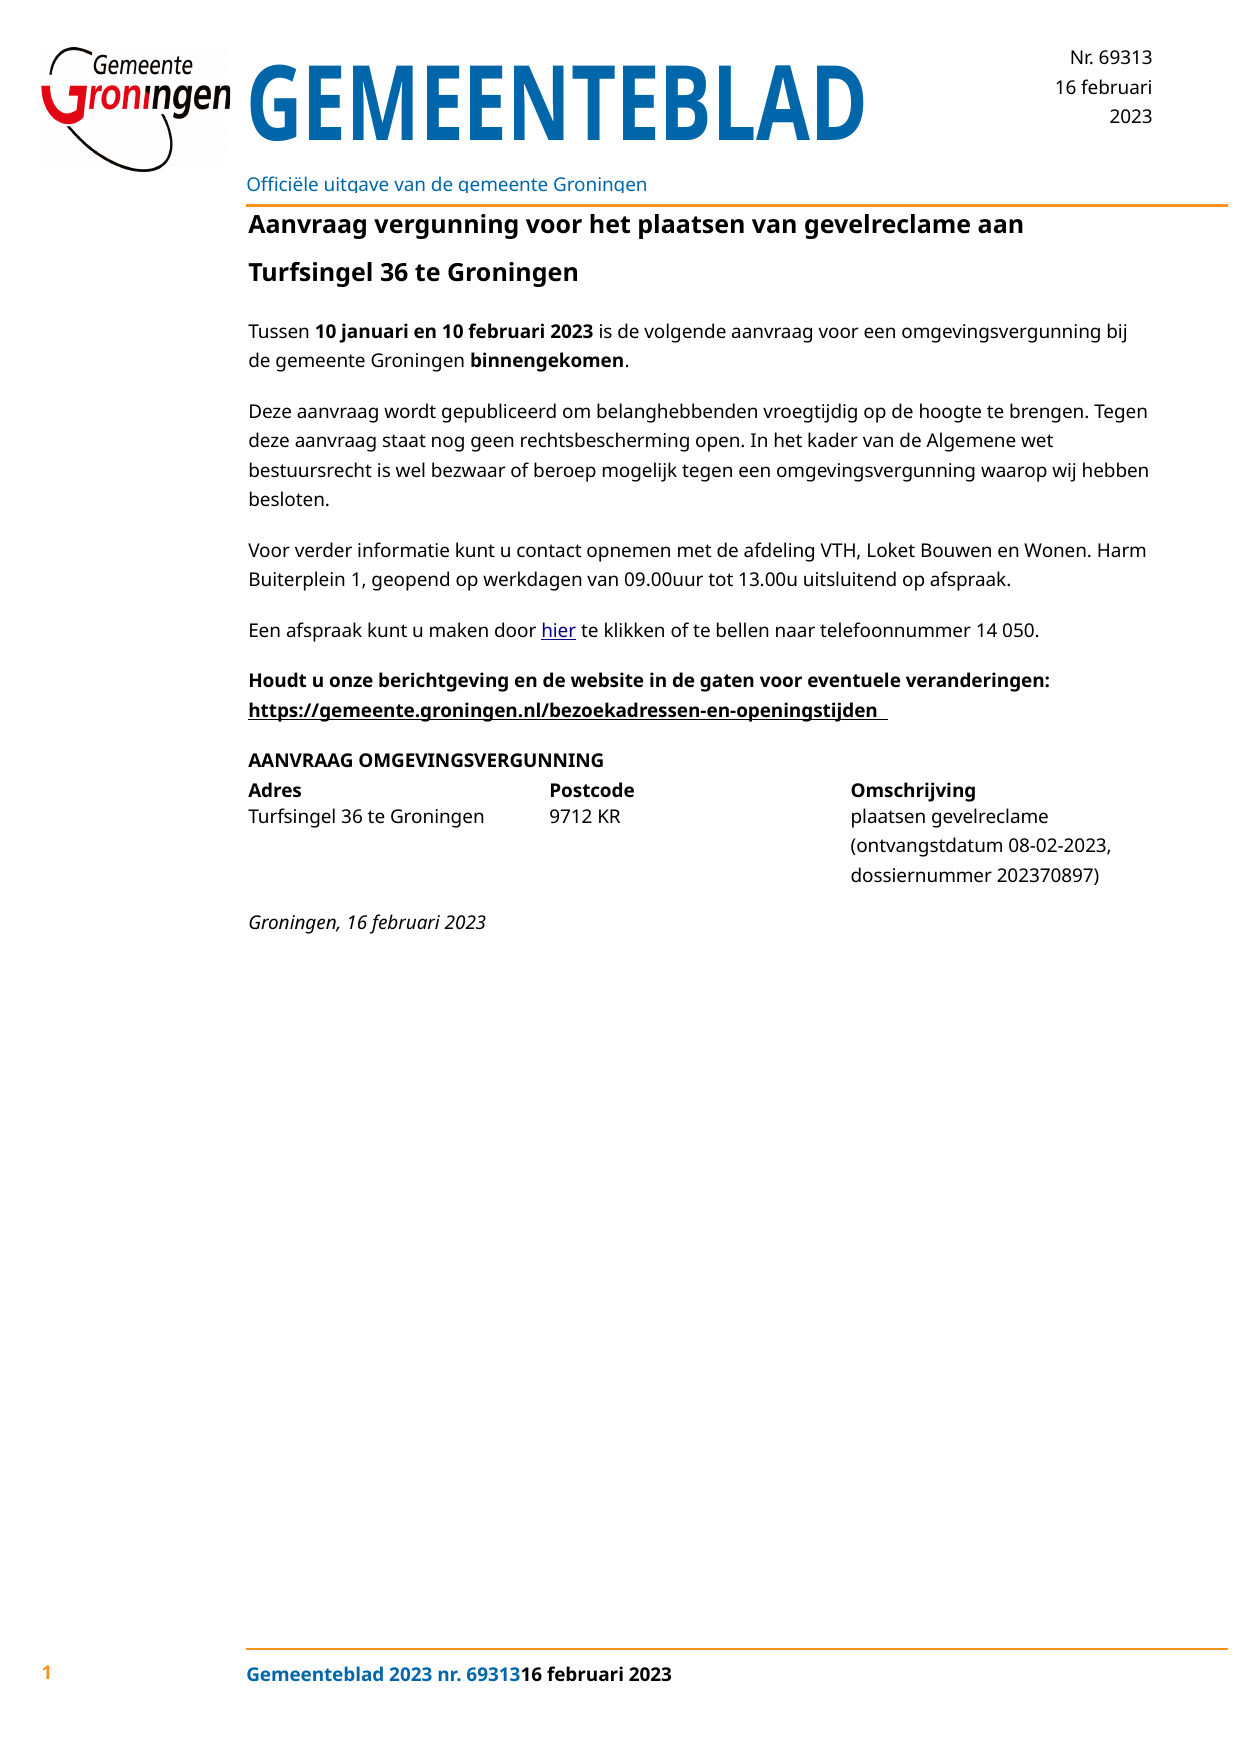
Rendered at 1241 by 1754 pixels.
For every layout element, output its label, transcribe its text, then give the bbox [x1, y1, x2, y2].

picture [41, 47, 231, 172]
text Aanvraag vergunning voor het plaatsen van gevelreclame aan Turfsingel 36 te Groningen [248, 207, 1152, 288]
text Groningen, 16 februari 2023 [248, 909, 1152, 935]
text AANVRAAG OMGEVINGSVERGUNNING [248, 747, 1152, 773]
table_header Omschrijving [850, 777, 1152, 803]
text Voor verder informatie kunt u contact opnemen met de afdeling VTH, Loket Bouwen en Wonen. Harm Buiterplein 1, geopend op werkdagen van 09.00uur tot 13.00u uitsluitend op afspraak. [248, 537, 1152, 592]
table_cell plaatsen gevelreclame (ontvangstdatum 08-02-2023, dossiernummer 202370897) [850, 803, 1152, 888]
table_cell Turfsingel 36 te Groningen [248, 803, 549, 888]
text Tussen 10 januari en 10 februari 2023 is de volgende aanvraag voor een omgevingsvergunning bij de gemeente Groningen binnengekomen. [248, 318, 1152, 373]
table_header Adres [248, 777, 549, 803]
table_header Postcode [549, 777, 850, 803]
text Deze aanvraag wordt gepubliceerd om belanghebbenden vroegtijdig op de hoogte te brengen. Tegen deze aanvraag staat nog geen rechtsbescherming open. In het kader van de Algemene wet bestuursrecht is wel bezwaar of beroep mogelijk tegen een omgevingsvergunning waarop wij hebben besloten. [248, 398, 1152, 512]
table_cell 9712 KR [549, 803, 850, 888]
text Houdt u onze berichtgeving en de website in de gaten voor eventuele veranderingen: https://gemeente.groningen.nl/bezoekadressen-en-openingstijden [248, 667, 1152, 723]
text Een afspraak kunt u maken door hier te klikken of te bellen naar telefoonnummer 14 050. [248, 617, 1152, 643]
